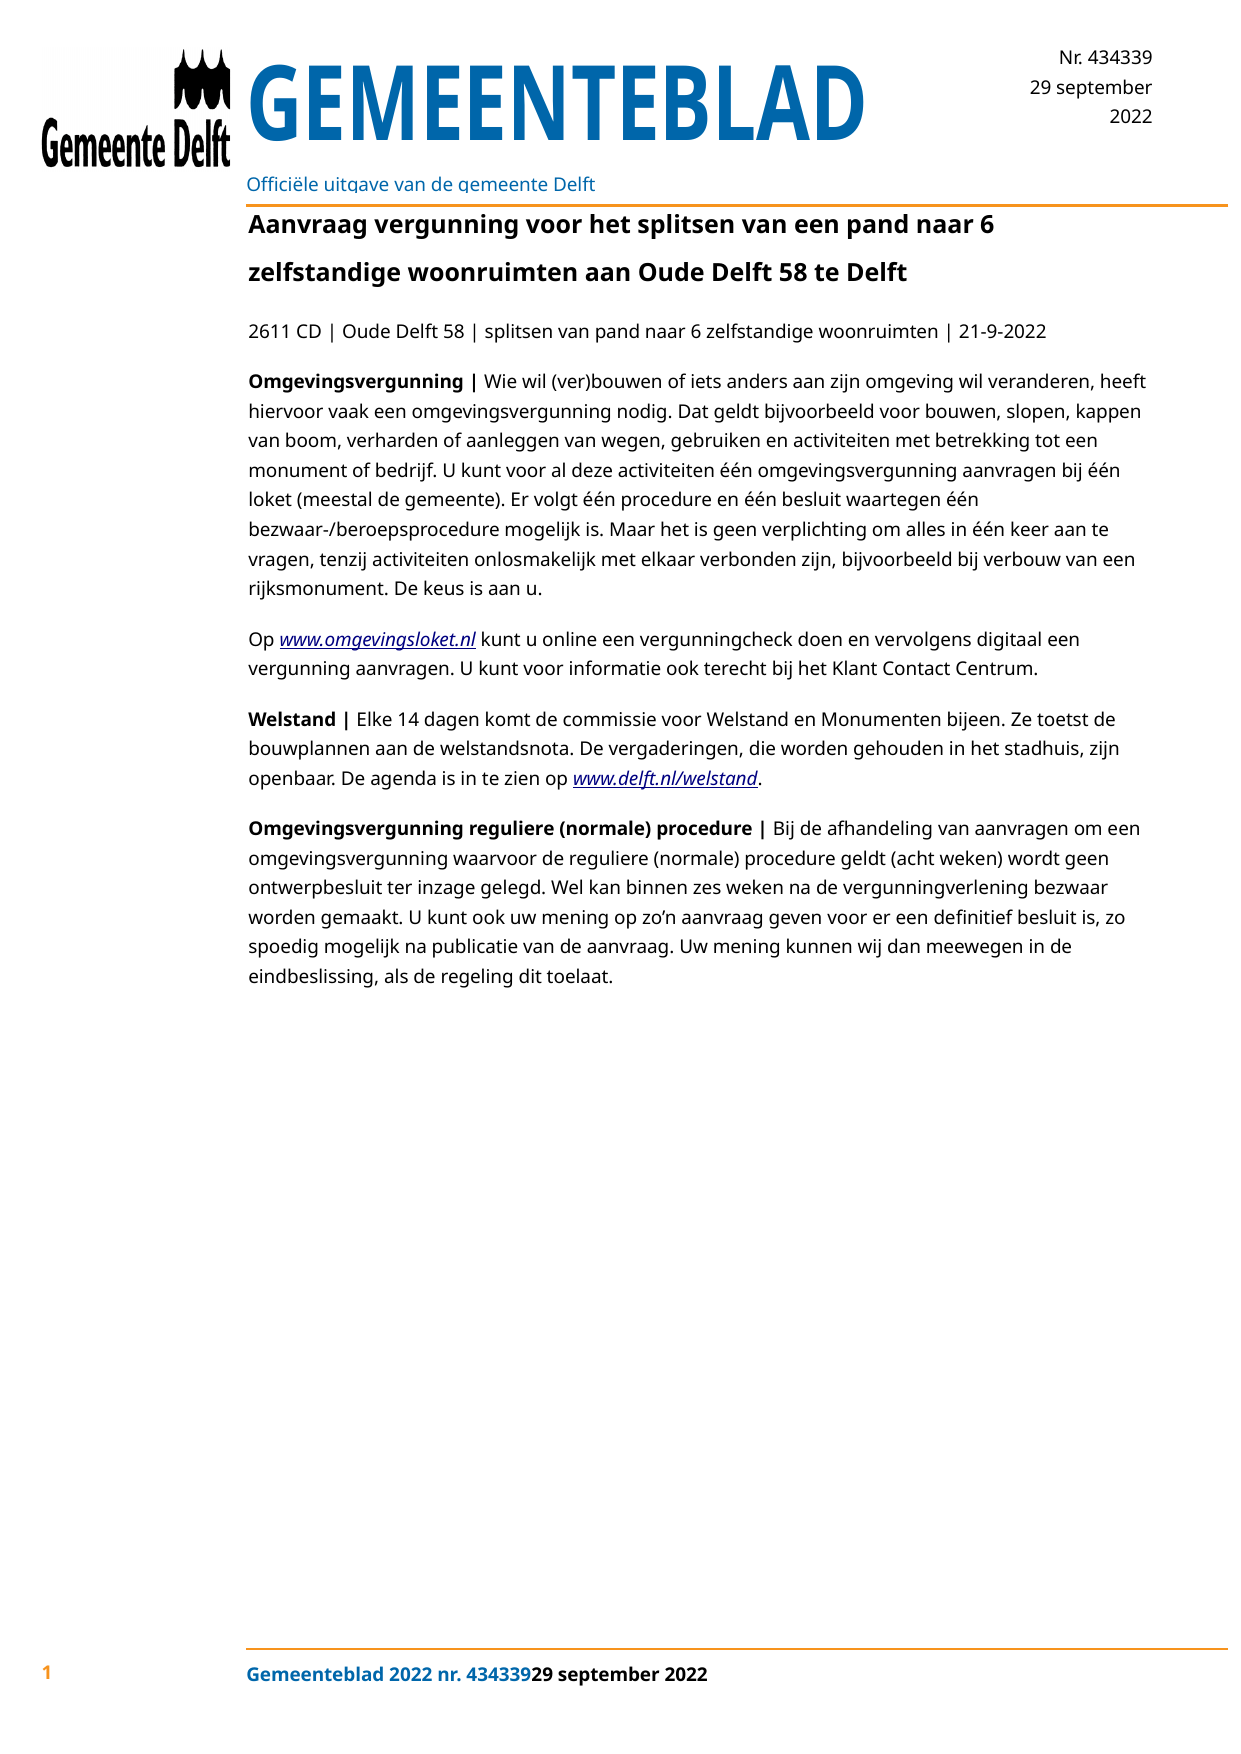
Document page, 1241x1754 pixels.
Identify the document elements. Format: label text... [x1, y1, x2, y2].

text 2611 CD | Oude Delft 58 | splitsen van pand naar 6 zelfstandige woonruimten | 21-9-2022 [248, 318, 1152, 344]
text Welstand | Elke 14 dagen komt de commissie voor Welstand en Monumenten bijeen. Ze toetst de bouwplannen aan de welstandsnota. De vergaderingen, die worden gehouden in het stadhuis, zijn openbaar. De agenda is in te zien op www.delft.nl/welstand. [248, 706, 1152, 791]
text Aanvraag vergunning voor het splitsen van een pand naar 6 zelfstandige woonruimten aan Oude Delft 58 te Delft [248, 207, 1152, 288]
text Op www.omgevingsloket.nl kunt u online een vergunningcheck doen en vervolgens digitaal een vergunning aanvragen. U kunt voor informatie ook terecht bij het Klant Contact Centrum. [248, 626, 1152, 681]
text Omgevingsvergunning reguliere (normale) procedure | Bij de afhandeling van aanvragen om een omgevingsvergunning waarvoor de reguliere (normale) procedure geldt (acht weken) wordt geen ontwerpbesluit ter inzage gelegd. Wel kan binnen zes weken na de vergunningverlening bezwaar worden gemaakt. U kunt ook uw mening op zo’n aanvraag geven voor er een definitief besluit is, zo spoedig mogelijk na publicatie van de aanvraag. Uw mening kunnen wij dan meewegen in de eindbeslissing, als de regeling dit toelaat. [248, 815, 1152, 989]
text Omgevingsvergunning | Wie wil (ver)bouwen of iets anders aan zijn omgeving wil veranderen, heeft hiervoor vaak een omgevingsvergunning nodig. Dat geldt bijvoorbeeld voor bouwen, slopen, kappen van boom, verharden of aanleggen van wegen, gebruiken en activiteiten met betrekking tot een monument of bedrijf. U kunt voor al deze activiteiten één omgevingsvergunning aanvragen bij één loket (meestal de gemeente). Er volgt één procedure en één besluit waartegen één bezwaar-/beroepsprocedure mogelijk is. Maar het is geen verplichting om alles in één keer aan te vragen, tenzij activiteiten onlosmakelijk met elkaar verbonden zijn, bijvoorbeeld bij verbouw van een rijksmonument. De keus is aan u. [248, 368, 1152, 601]
picture [41, 47, 231, 172]
